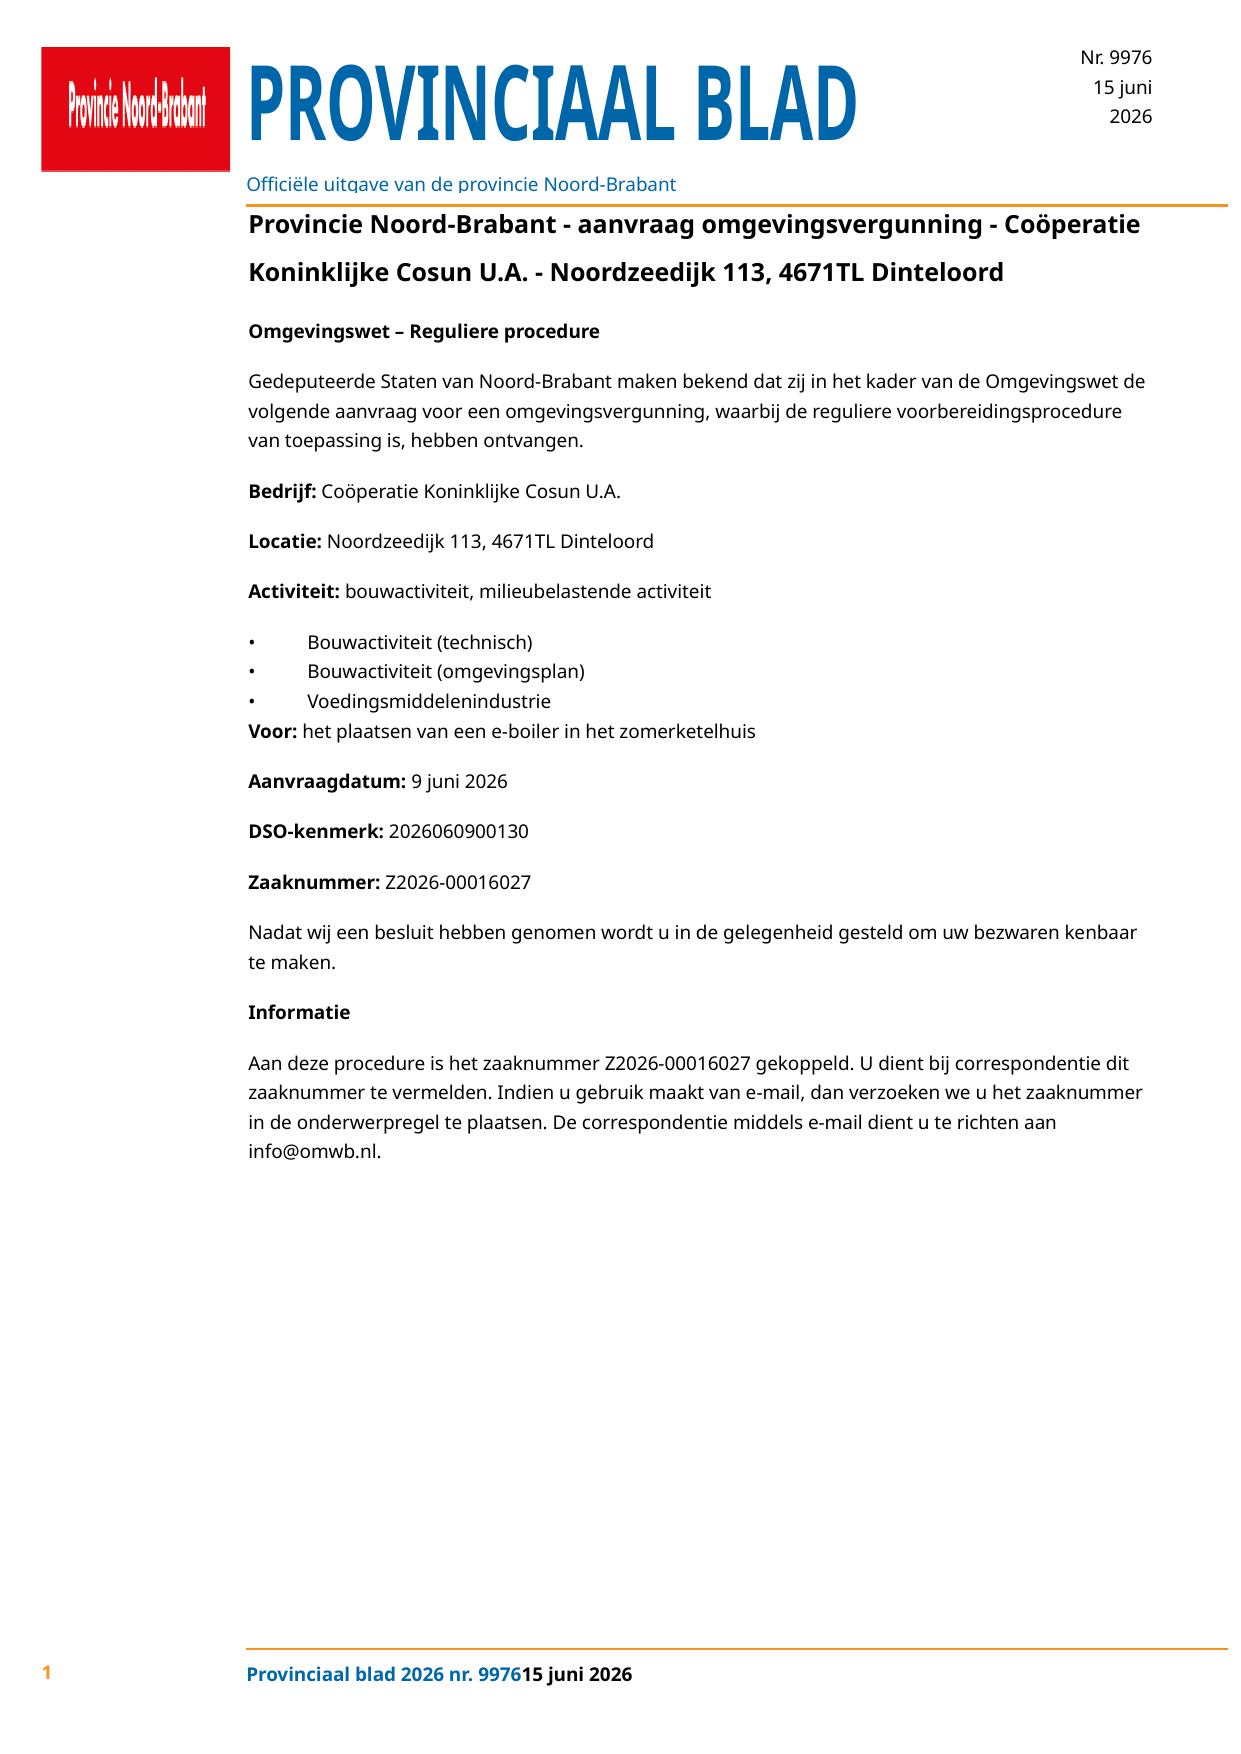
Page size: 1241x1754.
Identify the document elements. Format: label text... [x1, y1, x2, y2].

text Omgevingswet – Reguliere procedure [248, 318, 1152, 344]
text Gedeputeerde Staten van Noord-Brabant maken bekend dat zij in het kader van de Omgevingswet de volgende aanvraag voor een omgevingsvergunning, waarbij de reguliere voorbereidingsprocedure van toepassing is, hebben ontvangen. [248, 368, 1152, 453]
text Locatie: Noordzeedijk 113, 4671TL Dinteloord [248, 528, 1152, 554]
text Aan deze procedure is het zaaknummer Z2026-00016027 gekoppeld. U dient bij correspondentie dit zaaknummer te vermelden. Indien u gebruik maakt van e-mail, dan verzoeken we u het zaaknummer in de onderwerpregel te plaatsen. De correspondentie middels e-mail dient u te richten aan info@omwb.nl. [248, 1050, 1152, 1164]
text Voor: het plaatsen van een e-boiler in het zomerketelhuis [248, 718, 1152, 744]
text Aanvraagdatum: 9 juni 2026 [248, 768, 1152, 794]
picture [41, 47, 231, 172]
text Provincie Noord-Brabant - aanvraag omgevingsvergunning - Coöperatie Koninklijke Cosun U.A. - Noordzeedijk 113, 4671TL Dinteloord [248, 207, 1152, 288]
text DSO-kenmerk: 2026060900130 [248, 819, 1152, 844]
text Nadat wij een besluit hebben genomen wordt u in de gelegenheid gesteld om uw bezwaren kenbaar te maken. [248, 919, 1152, 975]
text Zaaknummer: Z2026-00016027 [248, 869, 1152, 895]
text Activiteit: bouwactiviteit, milieubelastende activiteit [248, 579, 1152, 604]
list Bouwactiviteit (technisch) [248, 629, 1152, 655]
list Bouwactiviteit (omgevingsplan) [248, 659, 1152, 684]
text Informatie [248, 999, 1152, 1025]
list Voedingsmiddelenindustrie [248, 688, 1152, 714]
text Bedrijf: Coöperatie Koninklijke Cosun U.A. [248, 478, 1152, 504]
